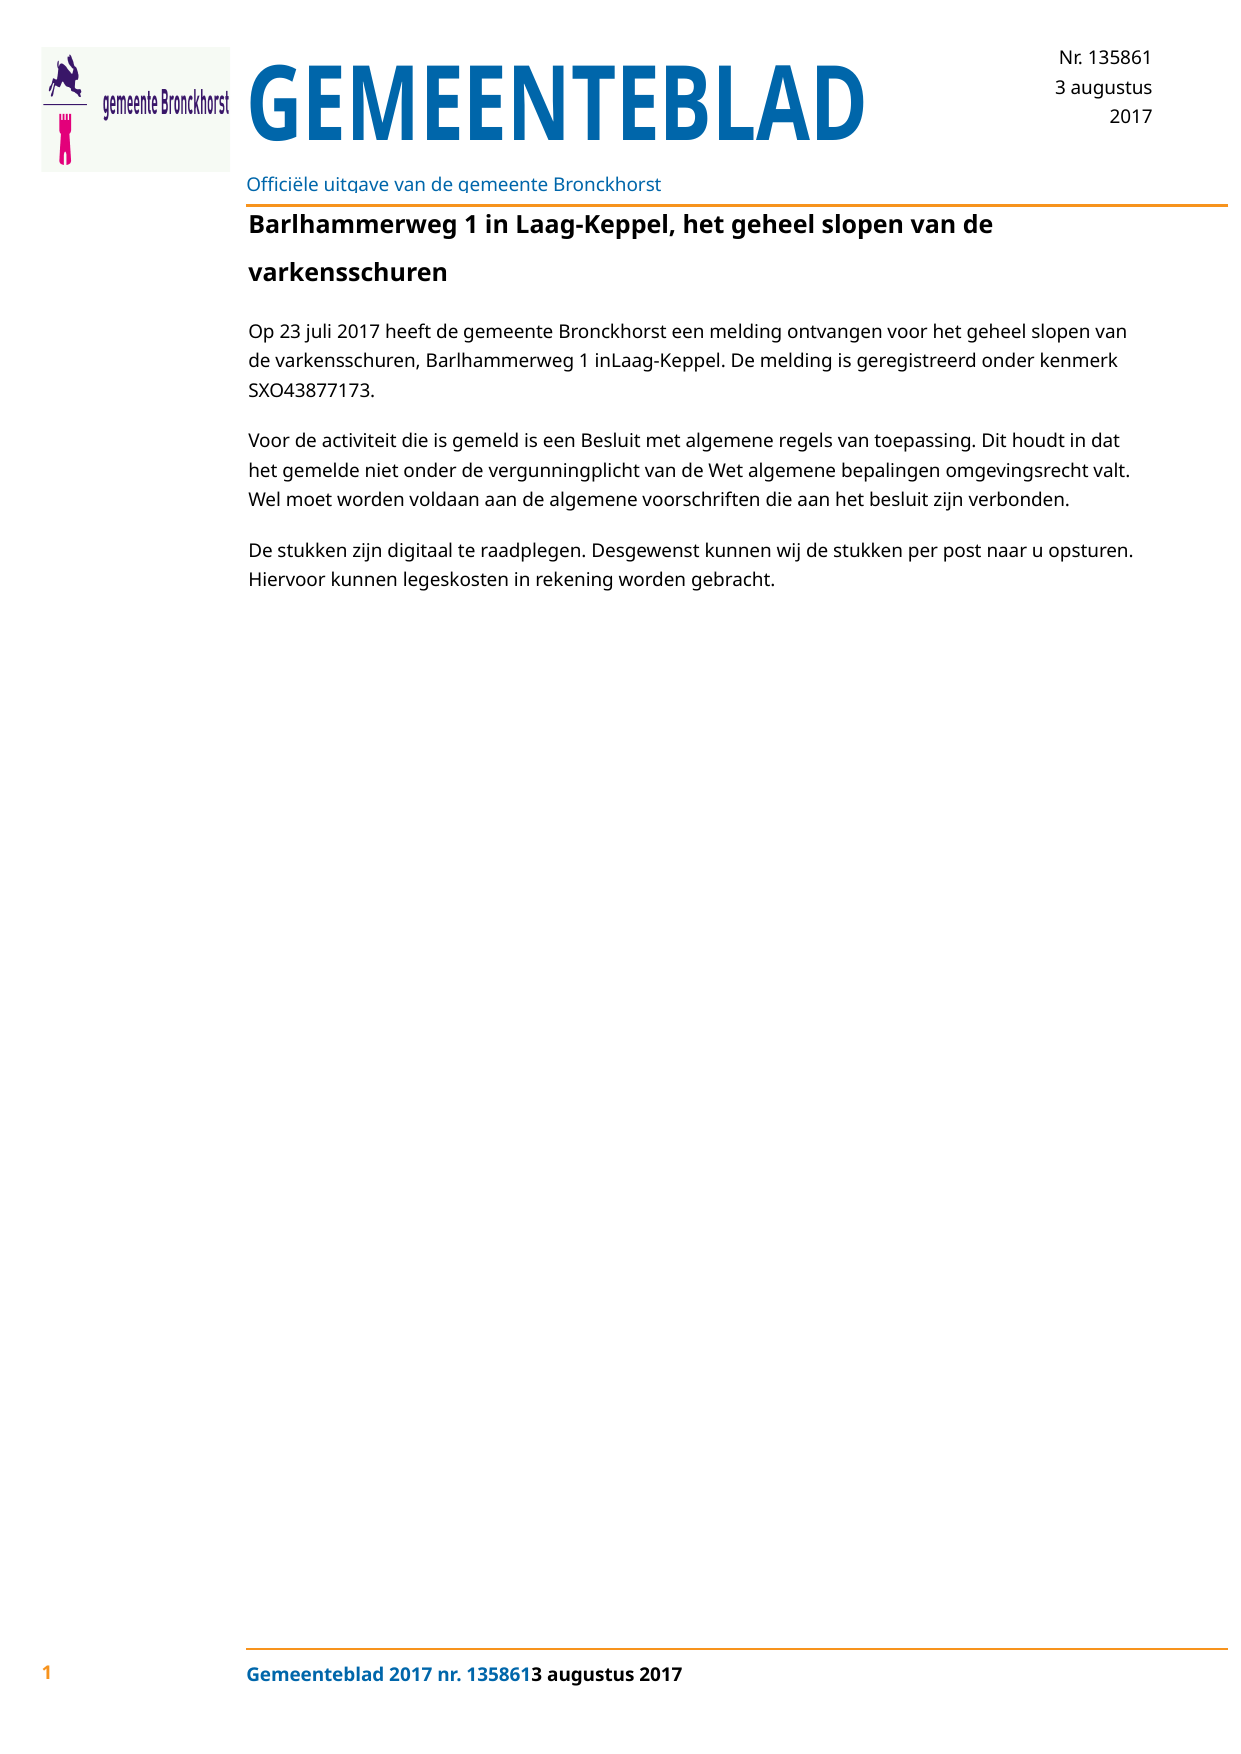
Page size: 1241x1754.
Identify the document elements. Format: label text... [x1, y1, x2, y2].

picture [41, 47, 231, 172]
text Voor de activiteit die is gemeld is een Besluit met algemene regels van toepassing. Dit houdt in dat het gemelde niet onder de vergunningplicht van de Wet algemene bepalingen omgevingsrecht valt. Wel moet worden voldaan aan de algemene voorschriften die aan het besluit zijn verbonden. [248, 427, 1152, 512]
text Op 23 juli 2017 heeft de gemeente Bronckhorst een melding ontvangen voor het geheel slopen van de varkensschuren, Barlhammerweg 1 inLaag-Keppel. De melding is geregistreerd onder kenmerk SXO43877173. [248, 318, 1152, 403]
text Barlhammerweg 1 in Laag-Keppel, het geheel slopen van de varkensschuren [248, 207, 1152, 288]
text De stukken zijn digitaal te raadplegen. Desgewenst kunnen wij de stukken per post naar u opsturen. Hiervoor kunnen legeskosten in rekening worden gebracht. [248, 537, 1152, 592]
